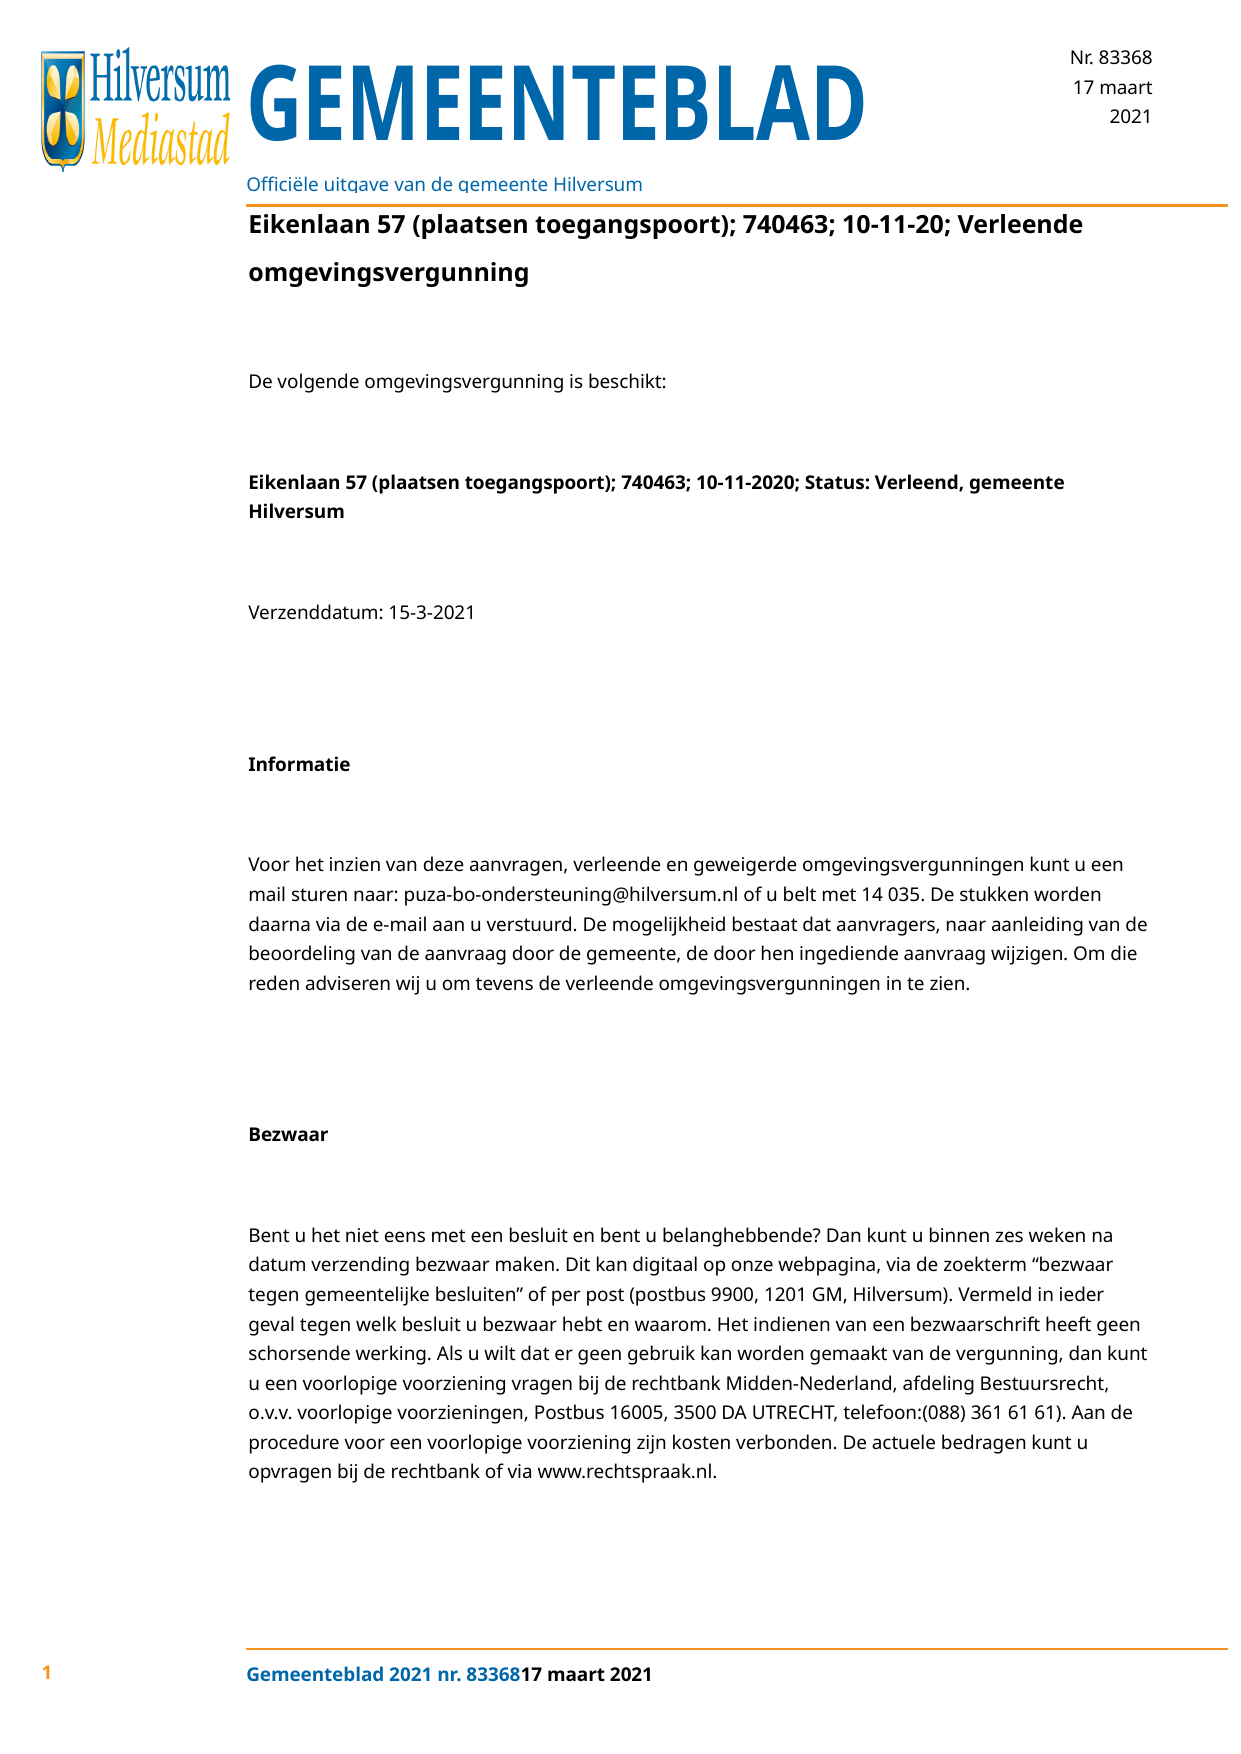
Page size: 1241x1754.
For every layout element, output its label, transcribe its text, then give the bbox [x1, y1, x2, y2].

text De volgende omgevingsvergunning is beschikt: [248, 368, 1152, 394]
text Bent u het niet eens met een besluit en bent u belanghebbende? Dan kunt u binnen zes weken na datum verzending bezwaar maken. Dit kan digitaal op onze webpagina, via de zoekterm “bezwaar tegen gemeentelijke besluiten” of per post (postbus 9900, 1201 GM, Hilversum). Vermeld in ieder geval tegen welk besluit u bezwaar hebt en waarom. Het indienen van een bezwaarschrift heeft geen schorsende werking. Als u wilt dat er geen gebruik kan worden gemaakt van de vergunning, dan kunt u een voorlopige voorziening vragen bij de rechtbank Midden-Nederland, afdeling Bestuursrecht, o.v.v. voorlopige voorzieningen, Postbus 16005, 3500 DA UTRECHT, telefoon:(088) 361 61 61). Aan de procedure voor een voorlopige voorziening zijn kosten verbonden. De actuele bedragen kunt u opvragen bij de rechtbank of via www.rechtspraak.nl. [248, 1222, 1152, 1484]
text Voor het inzien van deze aanvragen, verleende en geweigerde omgevingsvergunningen kunt u een mail sturen naar: puza-bo-ondersteuning@hilversum.nl of u belt met 14 035. De stukken worden daarna via de e-mail aan u verstuurd. De mogelijkheid bestaat dat aanvragers, naar aanleiding van de beoordeling van de aanvraag door de gemeente, de door hen ingediende aanvraag wijzigen. Om die reden adviseren wij u om tevens de verleende omgevingsvergunningen in te zien. [248, 852, 1152, 996]
text Informatie [248, 751, 1152, 777]
text Eikenlaan 57 (plaatsen toegangspoort); 740463; 10-11-2020; Status: Verleend, gemeente Hilversum [248, 469, 1152, 524]
picture [41, 47, 231, 172]
text Eikenlaan 57 (plaatsen toegangspoort); 740463; 10-11-20; Verleende omgevingsvergunning [248, 207, 1152, 288]
text Verzenddatum: 15-3-2021 [248, 599, 1152, 625]
text Bezwaar [248, 1121, 1152, 1147]
